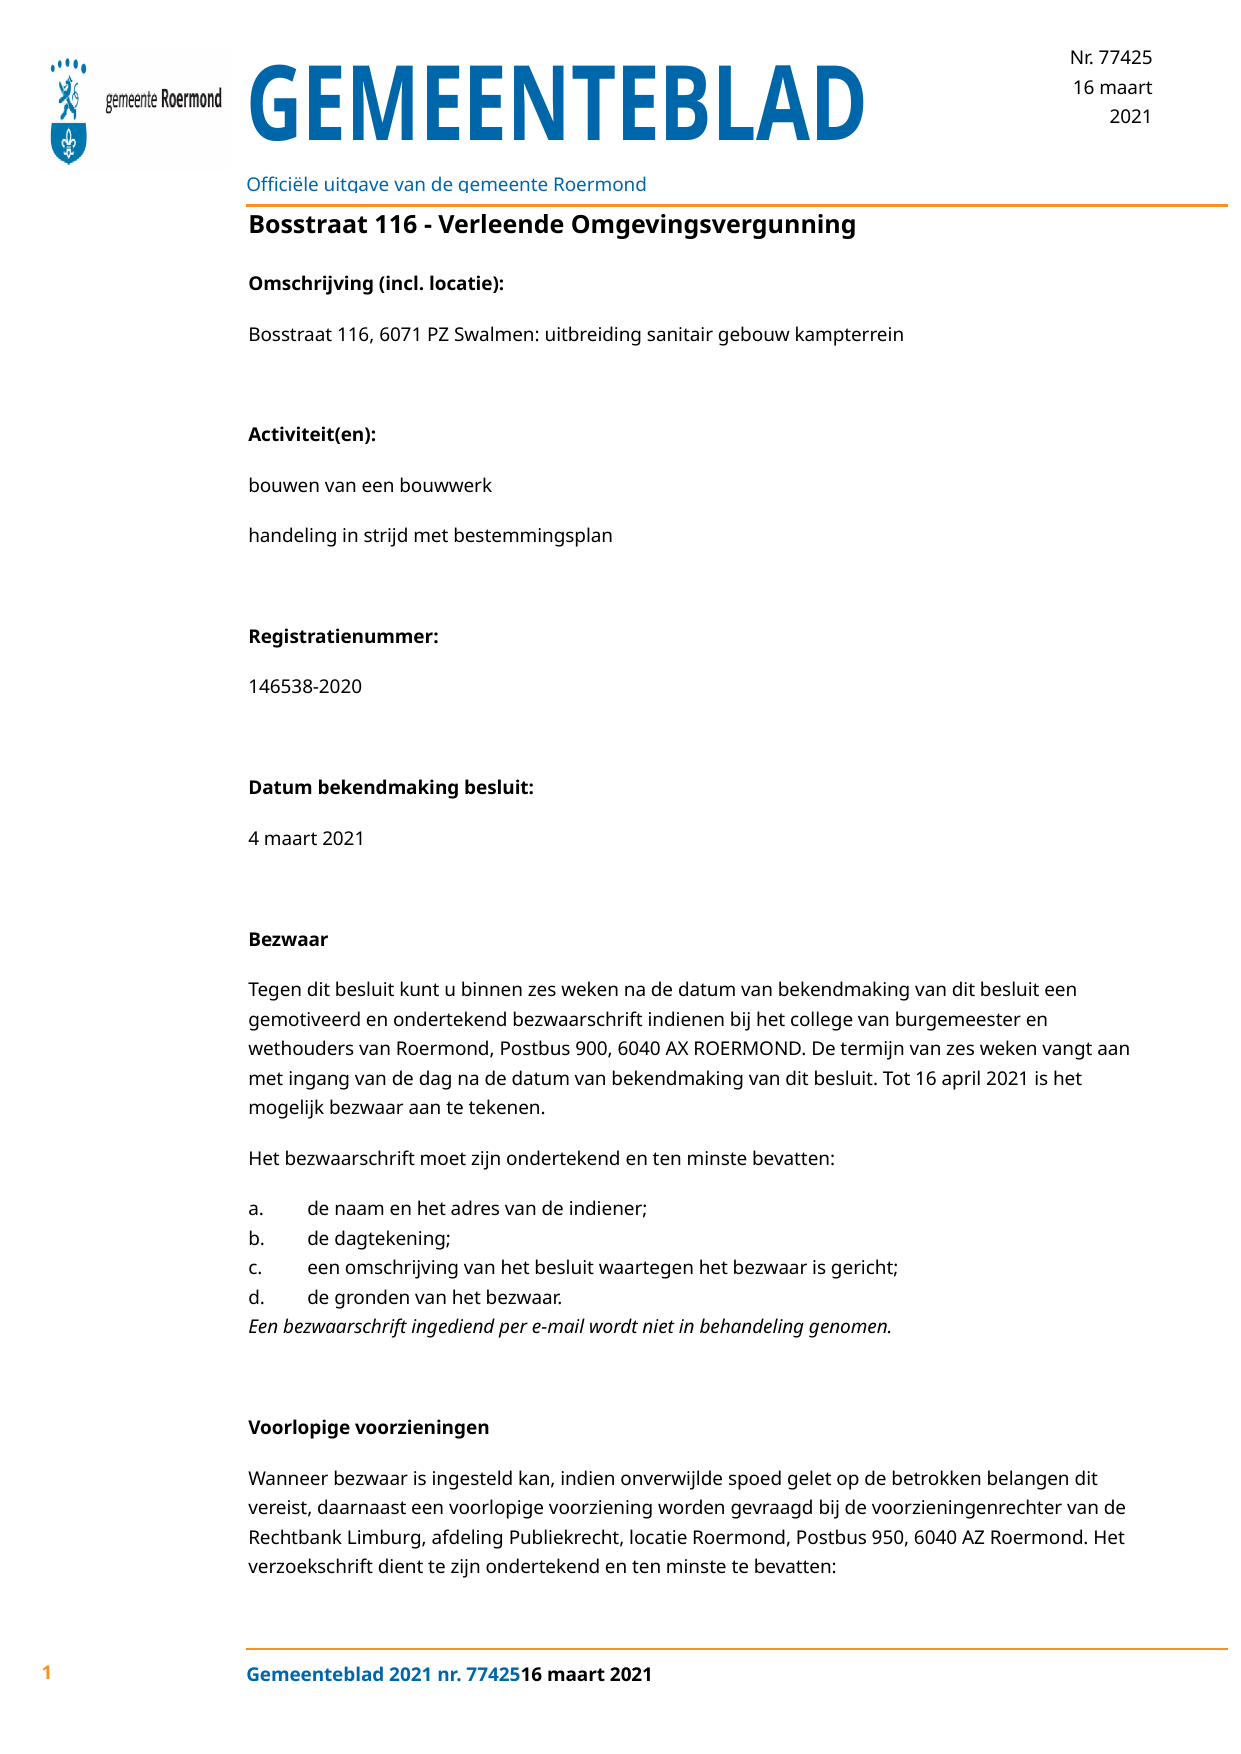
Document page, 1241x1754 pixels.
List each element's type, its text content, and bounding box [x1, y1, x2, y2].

text handeling in strijd met bestemmingsplan [248, 522, 1152, 548]
text Bosstraat 116, 6071 PZ Swalmen: uitbreiding sanitair gebouw kampterrein [248, 321, 1152, 346]
text Tegen dit besluit kunt u binnen zes weken na de datum van bekendmaking van dit besluit een gemotiveerd en ondertekend bezwaarschrift indienen bij het college van burgemeester en wethouders van Roermond, Postbus 900, 6040 AX ROERMOND. De termijn van zes weken vangt aan met ingang van de dag na de datum van bekendmaking van dit besluit. Tot 16 april 2021 is het mogelijk bezwaar aan te tekenen. [248, 976, 1152, 1120]
text bouwen van een bouwwerk [248, 472, 1152, 498]
text Bosstraat 116 - Verleende Omgevingsvergunning [248, 207, 1152, 241]
text Datum bekendmaking besluit: [248, 774, 1152, 800]
text Omschrijving (incl. locatie): [248, 270, 1152, 296]
text Voorlopige voorzieningen [248, 1414, 1152, 1440]
text Een bezwaarschrift ingediend per e-mail wordt niet in behandeling genomen. [248, 1314, 1152, 1339]
text Bezwaar [248, 926, 1152, 951]
text Activiteit(en): [248, 422, 1152, 447]
list de gronden van het bezwaar. [248, 1284, 1152, 1310]
list de dagtekening; [248, 1225, 1152, 1251]
picture [41, 47, 231, 172]
text Registratienummer: [248, 623, 1152, 649]
list een omschrijving van het besluit waartegen het bezwaar is gericht; [248, 1254, 1152, 1280]
text Wanneer bezwaar is ingesteld kan, indien onverwijlde spoed gelet op de betrokken belangen dit vereist, daarnaast een voorlopige voorziening worden gevraagd bij de voorzieningenrechter van de Rechtbank Limburg, afdeling Publiekrecht, locatie Roermond, Postbus 950, 6040 AZ Roermond. Het verzoekschrift dient te zijn ondertekend en ten minste te bevatten: [248, 1465, 1152, 1579]
text 4 maart 2021 [248, 825, 1152, 851]
text 146538-2020 [248, 674, 1152, 699]
list de naam en het adres van de indiener; [248, 1195, 1152, 1221]
text Het bezwaarschrift moet zijn ondertekend en ten minste bevatten: [248, 1145, 1152, 1171]
